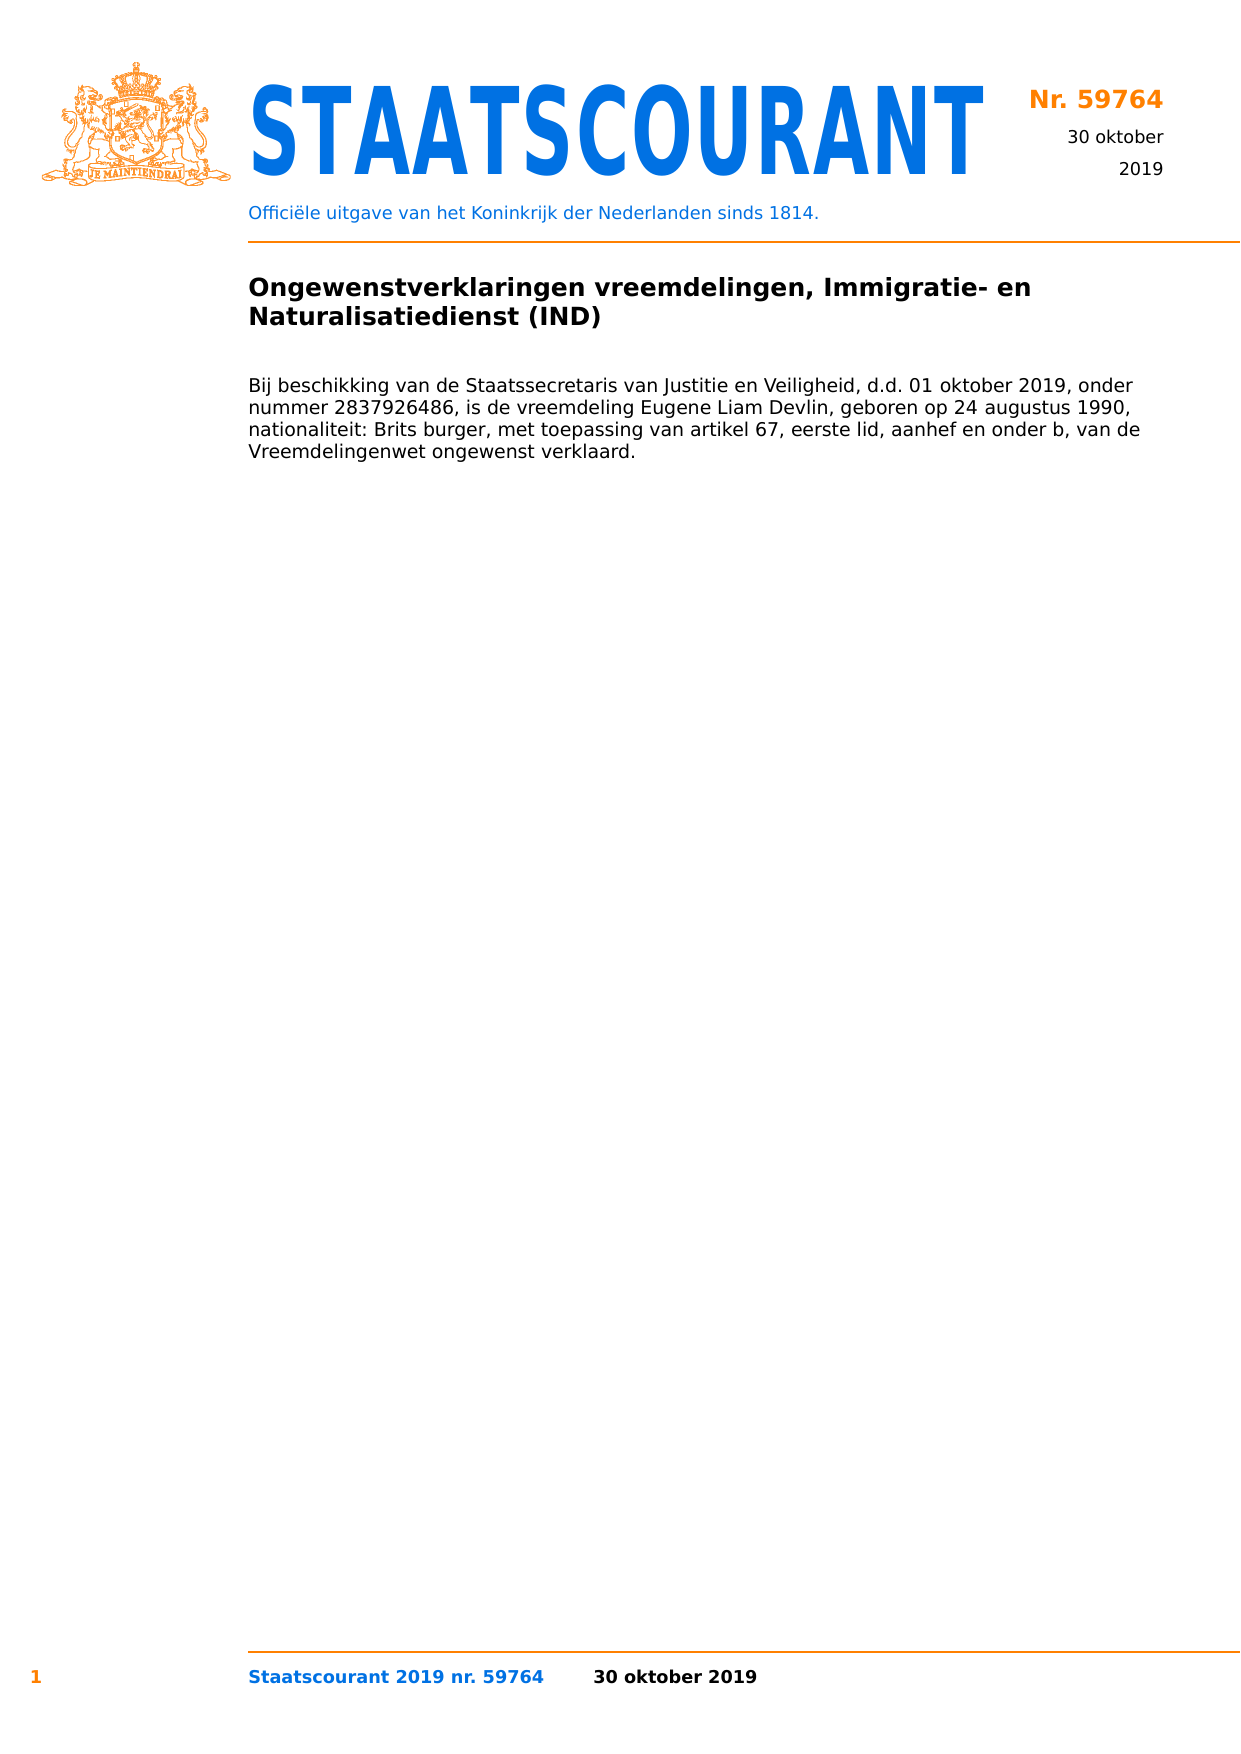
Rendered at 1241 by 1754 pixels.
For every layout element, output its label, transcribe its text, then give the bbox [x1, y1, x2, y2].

table_cell 30 oktober [998, 121, 1240, 153]
table_header Nr. 59764 [998, 62, 1240, 121]
table_header [25, 62, 248, 241]
picture [41, 62, 231, 186]
table_header STAATSCOURANT [248, 62, 998, 203]
text Bij beschikking van de Staatssecretaris van Justitie en Veiligheid, d.d. 01 oktober 2019, onder nummer 2837926486, is de vreemdeling Eugene Liam Devlin, geboren op 24 augustus 1990, nationaliteit: Brits burger, met toepassing van artikel 67, eerste lid, aanhef en onder b, van de Vreemdelingenwet ongewenst verklaard. [248, 375, 1163, 463]
subtitle Ongewenstverklaringen vreemdelingen, Immigratie- en Naturalisatiedienst (IND) [248, 273, 1163, 331]
table_cell Officiële uitgave van het Koninkrijk der Nederlanden sinds 1814. [248, 203, 1240, 241]
table_cell 2019 [998, 153, 1240, 203]
